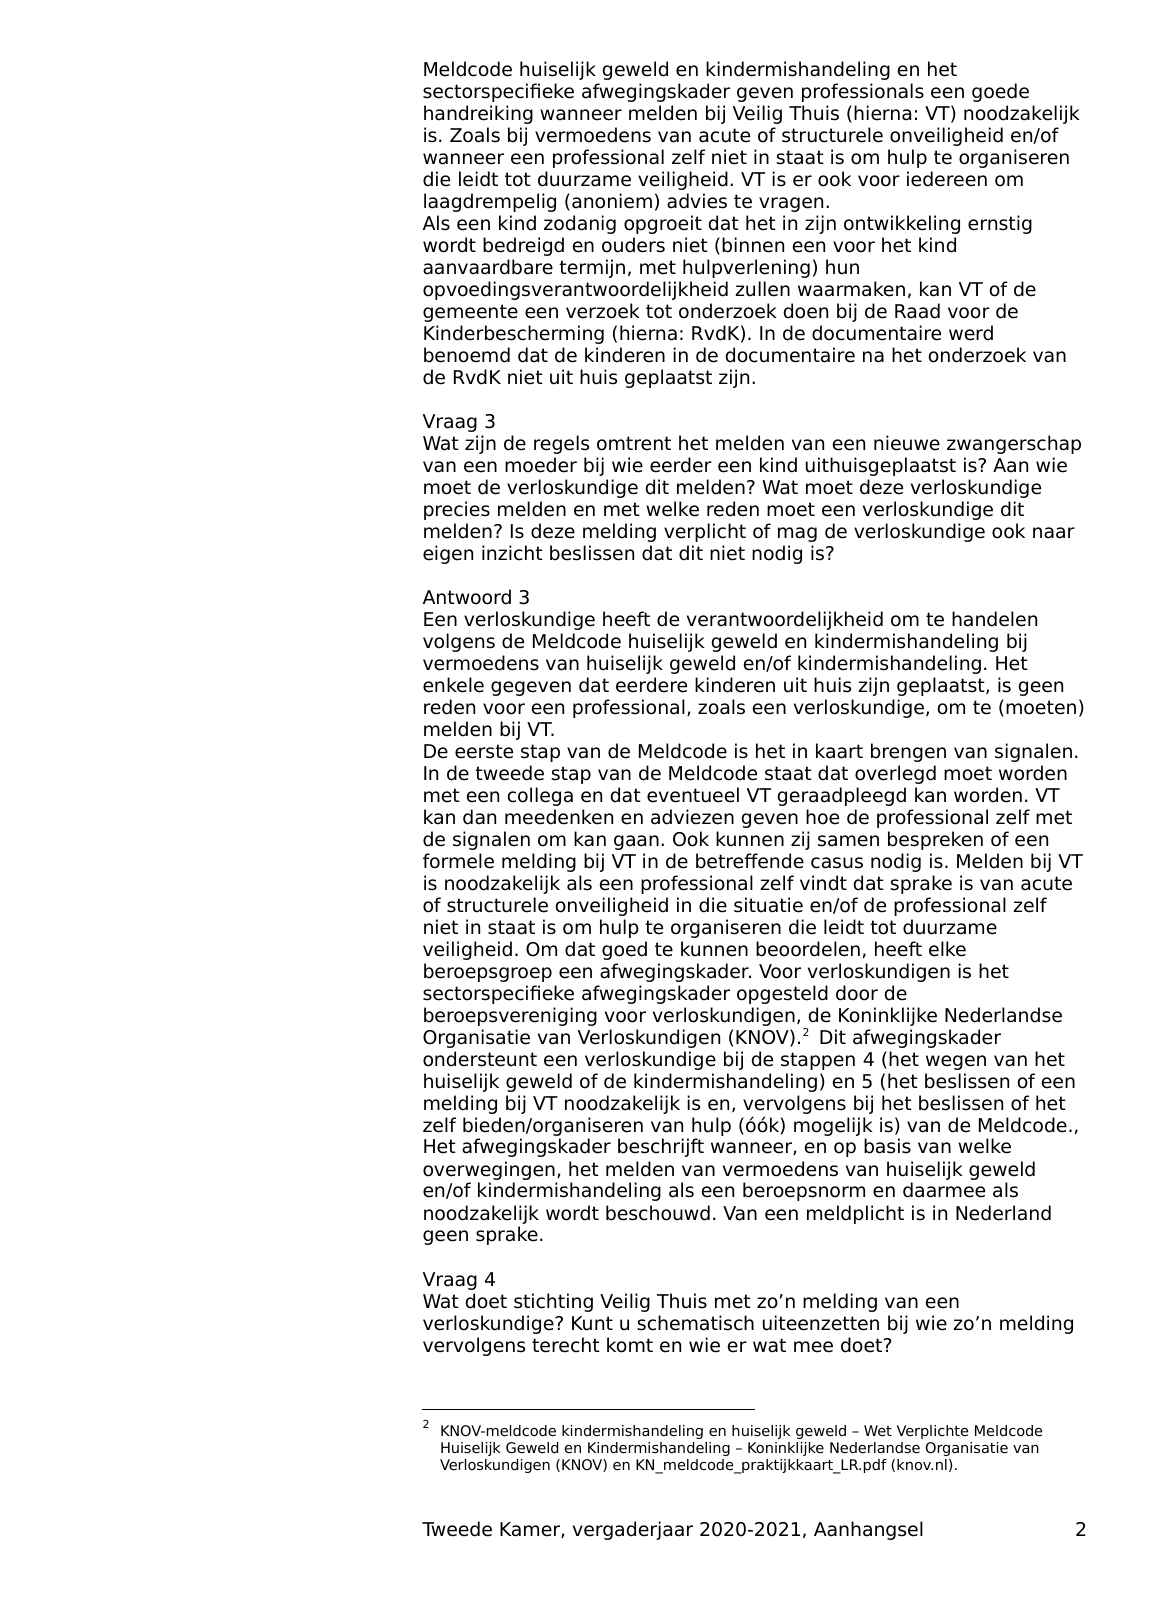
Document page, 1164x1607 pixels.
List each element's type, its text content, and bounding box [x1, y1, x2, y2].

text De eerste stap van de Meldcode is het in kaart brengen van signalen. In de tweede stap van de Meldcode staat dat overlegd moet worden met een collega en dat eventueel VT geraadpleegd kan worden. VT kan dan meedenken en adviezen geven hoe de professional zelf met de signalen om kan gaan. Ook kunnen zij samen bespreken of een formele melding bij VT in de betreffende casus nodig is. Melden bij VT is noodzakelijk als een professional zelf vindt dat sprake is van acute of structurele onveiligheid in die situatie en/of de professional zelf niet in staat is om hulp te organiseren die leidt tot duurzame veiligheid. Om dat goed te kunnen beoordelen, heeft elke beroepsgroep een afwegingskader. Voor verloskundigen is het sectorspecifieke afwegingskader opgesteld door de beroepsvereniging voor verloskundigen, de Koninklijke Nederlandse Organisatie van Verloskundigen (KNOV). Dit afwegingskader ondersteunt een verloskundige bij de stappen 4 (het wegen van het huiselijk geweld of de kindermishandeling) en 5 (het beslissen of een melding bij VT noodzakelijk is en, vervolgens bij het beslissen of het zelf bieden/organiseren van hulp (óók) mogelijk is) van de Meldcode., Het afwegingskader beschrijft wanneer, en op basis van welke overwegingen, het melden van vermoedens van huiselijk geweld en/of kindermishandeling als een beroepsnorm en daarmee als noodzakelijk wordt beschouwd. Van een meldplicht is in Nederland geen sprake. [422, 741, 1087, 1246]
text Wat doet stichting Veilig Thuis met zo’n melding van een verloskundige? Kunt u schematisch uiteenzetten bij wie zo’n melding vervolgens terecht komt en wie er wat mee doet? [422, 1291, 1087, 1356]
text Als een kind zodanig opgroeit dat het in zijn ontwikkeling ernstig wordt bedreigd en ouders niet (binnen een voor het kind aanvaardbare termijn, met hulpverlening) hun opvoedingsverantwoordelijkheid zullen waarmaken, kan VT of de gemeente een verzoek tot onderzoek doen bij de Raad voor de Kinderbescherming (hierna: RvdK). In de documentaire werd benoemd dat de kinderen in de documentaire na het onderzoek van de RvdK niet uit huis geplaatst zijn. [422, 213, 1087, 389]
text Vraag 3 [422, 411, 1087, 433]
text Meldcode huiselijk geweld en kindermishandeling en het sectorspecifieke afwegingskader geven professionals een goede handreiking wanneer melden bij Veilig Thuis (hierna: VT) noodzakelijk is. Zoals bij vermoedens van acute of structurele onveiligheid en/of wanneer een professional zelf niet in staat is om hulp te organiseren die leidt tot duurzame veiligheid. VT is er ook voor iedereen om laagdrempelig (anoniem) advies te vragen. [422, 59, 1087, 213]
text Een verloskundige heeft de verantwoordelijkheid om te handelen volgens de Meldcode huiselijk geweld en kindermishandeling bij vermoedens van huiselijk geweld en/of kindermishandeling. Het enkele gegeven dat eerdere kinderen uit huis zijn geplaatst, is geen reden voor een professional, zoals een verloskundige, om te (moeten) melden bij VT. [422, 609, 1087, 741]
text Vraag 4 [422, 1268, 1087, 1291]
text KNOV-meldcode kindermishandeling en huiselijk geweld – Wet Verplichte Meldcode Huiselijk Geweld en Kindermishandeling – Koninklijke Nederlandse Organisatie van Verloskundigen (KNOV) en KN_meldcode_praktijkkaart_LR.pdf (knov.nl). [422, 1418, 1087, 1474]
text Wat zijn de regels omtrent het melden van een nieuwe zwangerschap van een moeder bij wie eerder een kind uithuisgeplaatst is? Aan wie moet de verloskundige dit melden? Wat moet deze verloskundige precies melden en met welke reden moet een verloskundige dit melden? Is deze melding verplicht of mag de verloskundige ook naar eigen inzicht beslissen dat dit niet nodig is? [422, 433, 1087, 565]
text Antwoord 3 [422, 587, 1087, 609]
